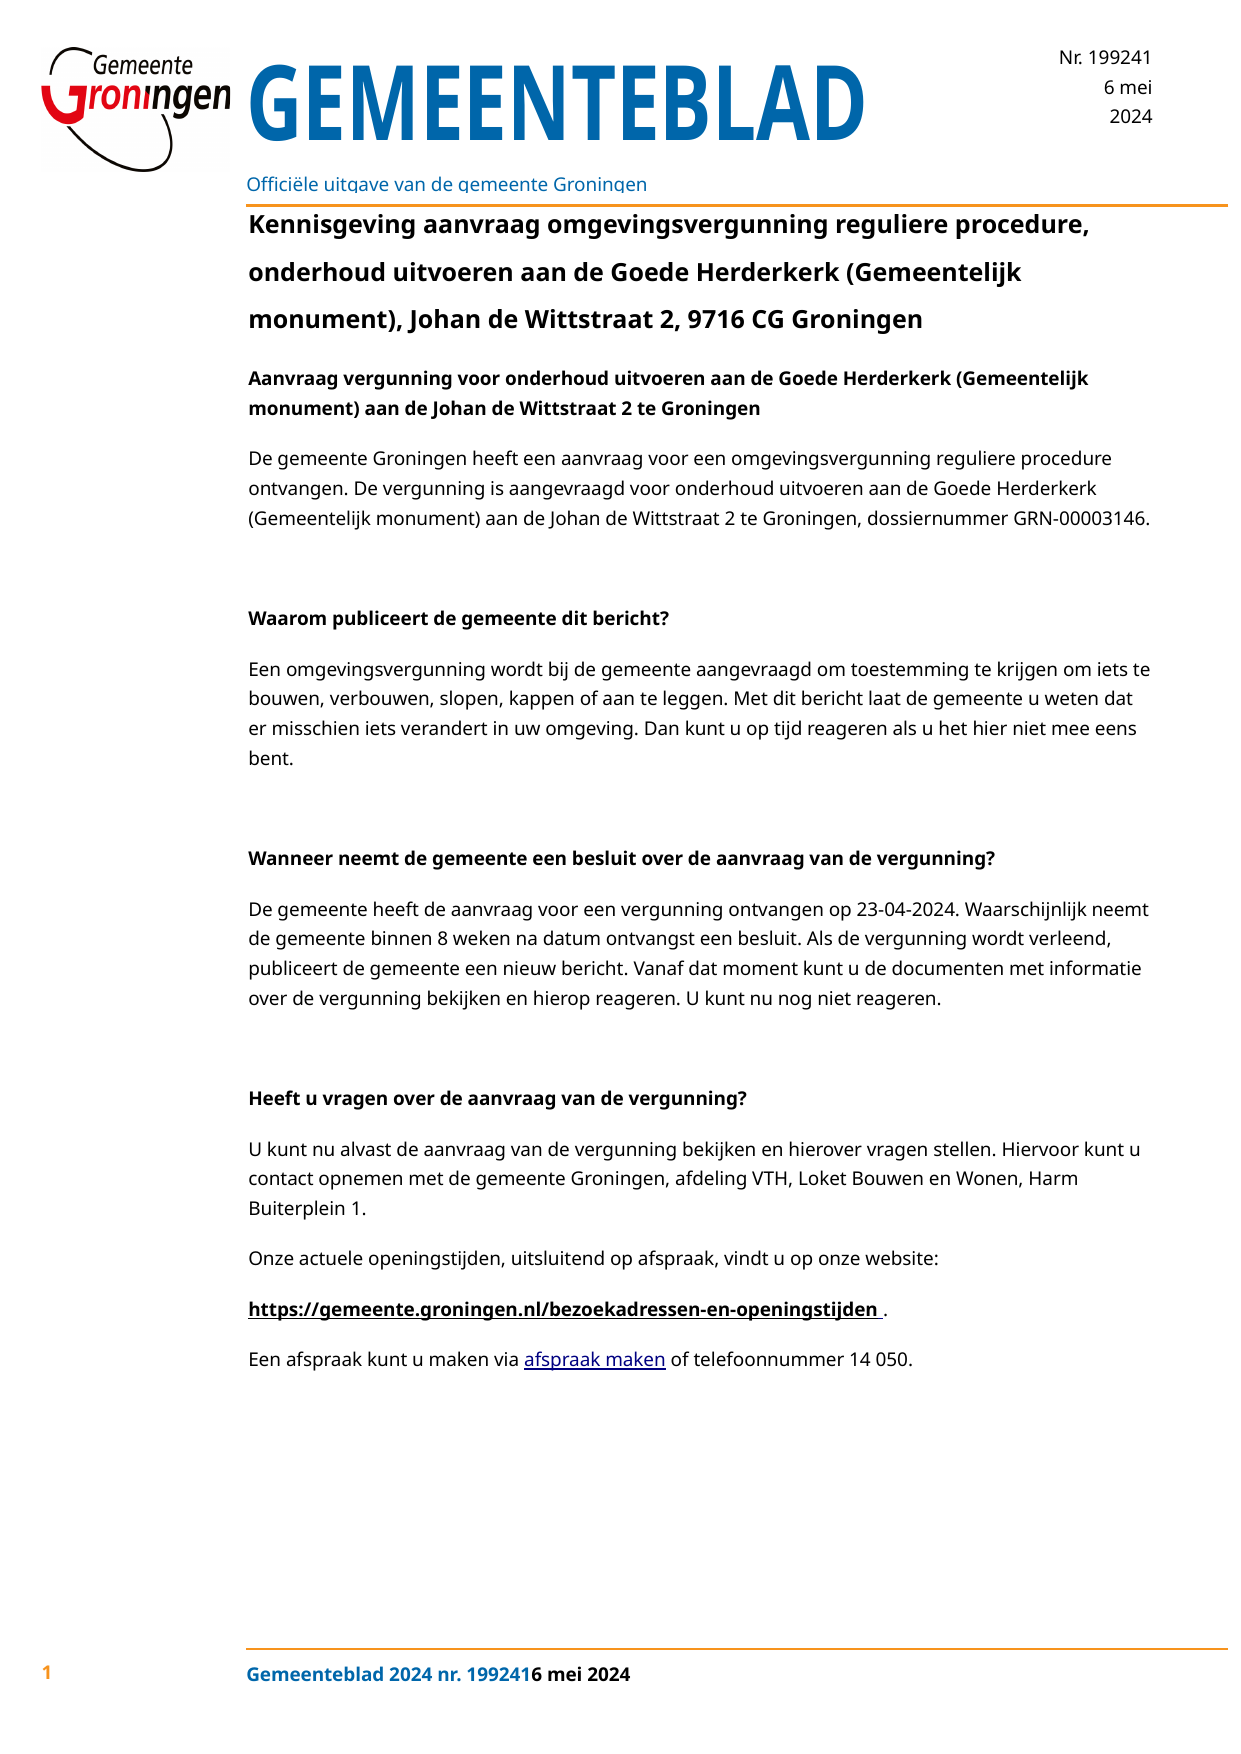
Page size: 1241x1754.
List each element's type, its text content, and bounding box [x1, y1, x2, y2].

text Een omgevingsvergunning wordt bij de gemeente aangevraagd om toestemming te krijgen om iets te bouwen, verbouwen, slopen, kappen of aan te leggen. Met dit bericht laat de gemeente u weten dat er misschien iets verandert in uw omgeving. Dan kunt u op tijd reageren als u het hier niet mee eens bent. [248, 656, 1152, 770]
text U kunt nu alvast de aanvraag van de vergunning bekijken en hierover vragen stellen. Hiervoor kunt u contact opnemen met de gemeente Groningen, afdeling VTH, Loket Bouwen en Wonen, Harm Buiterplein 1. [248, 1136, 1152, 1221]
text Wanneer neemt de gemeente een besluit over de aanvraag van de vergunning? [248, 846, 1152, 871]
text Aanvraag vergunning voor onderhoud uitvoeren aan de Goede Herderkerk (Gemeentelijk monument) aan de Johan de Wittstraat 2 te Groningen [248, 366, 1152, 421]
text Een afspraak kunt u maken via afspraak maken of telefoonnummer 14 050. [248, 1346, 1152, 1372]
text Onze actuele openingstijden, uitsluitend op afspraak, vindt u op onze website: [248, 1246, 1152, 1271]
text https://gemeente.groningen.nl/bezoekadressen-en-openingstijden . [248, 1296, 1152, 1322]
text Kennisgeving aanvraag omgevingsvergunning reguliere procedure, onderhoud uitvoeren aan de Goede Herderkerk (Gemeentelijk monument), Johan de Wittstraat 2, 9716 CG Groningen [248, 207, 1152, 336]
picture [41, 47, 231, 172]
text Waarom publiceert de gemeente dit bericht? [248, 606, 1152, 631]
text Heeft u vragen over de aanvraag van de vergunning? [248, 1086, 1152, 1111]
text De gemeente heeft de aanvraag voor een vergunning ontvangen op 23-04-2024. Waarschijnlijk neemt de gemeente binnen 8 weken na datum ontvangst een besluit. Als de vergunning wordt verleend, publiceert de gemeente een nieuw bericht. Vanaf dat moment kunt u de documenten met informatie over de vergunning bekijken en hierop reageren. U kunt nu nog niet reageren. [248, 896, 1152, 1010]
text De gemeente Groningen heeft een aanvraag voor een omgevingsvergunning reguliere procedure ontvangen. De vergunning is aangevraagd voor onderhoud uitvoeren aan de Goede Herderkerk (Gemeentelijk monument) aan de Johan de Wittstraat 2 te Groningen, dossiernummer GRN-00003146. [248, 446, 1152, 530]
